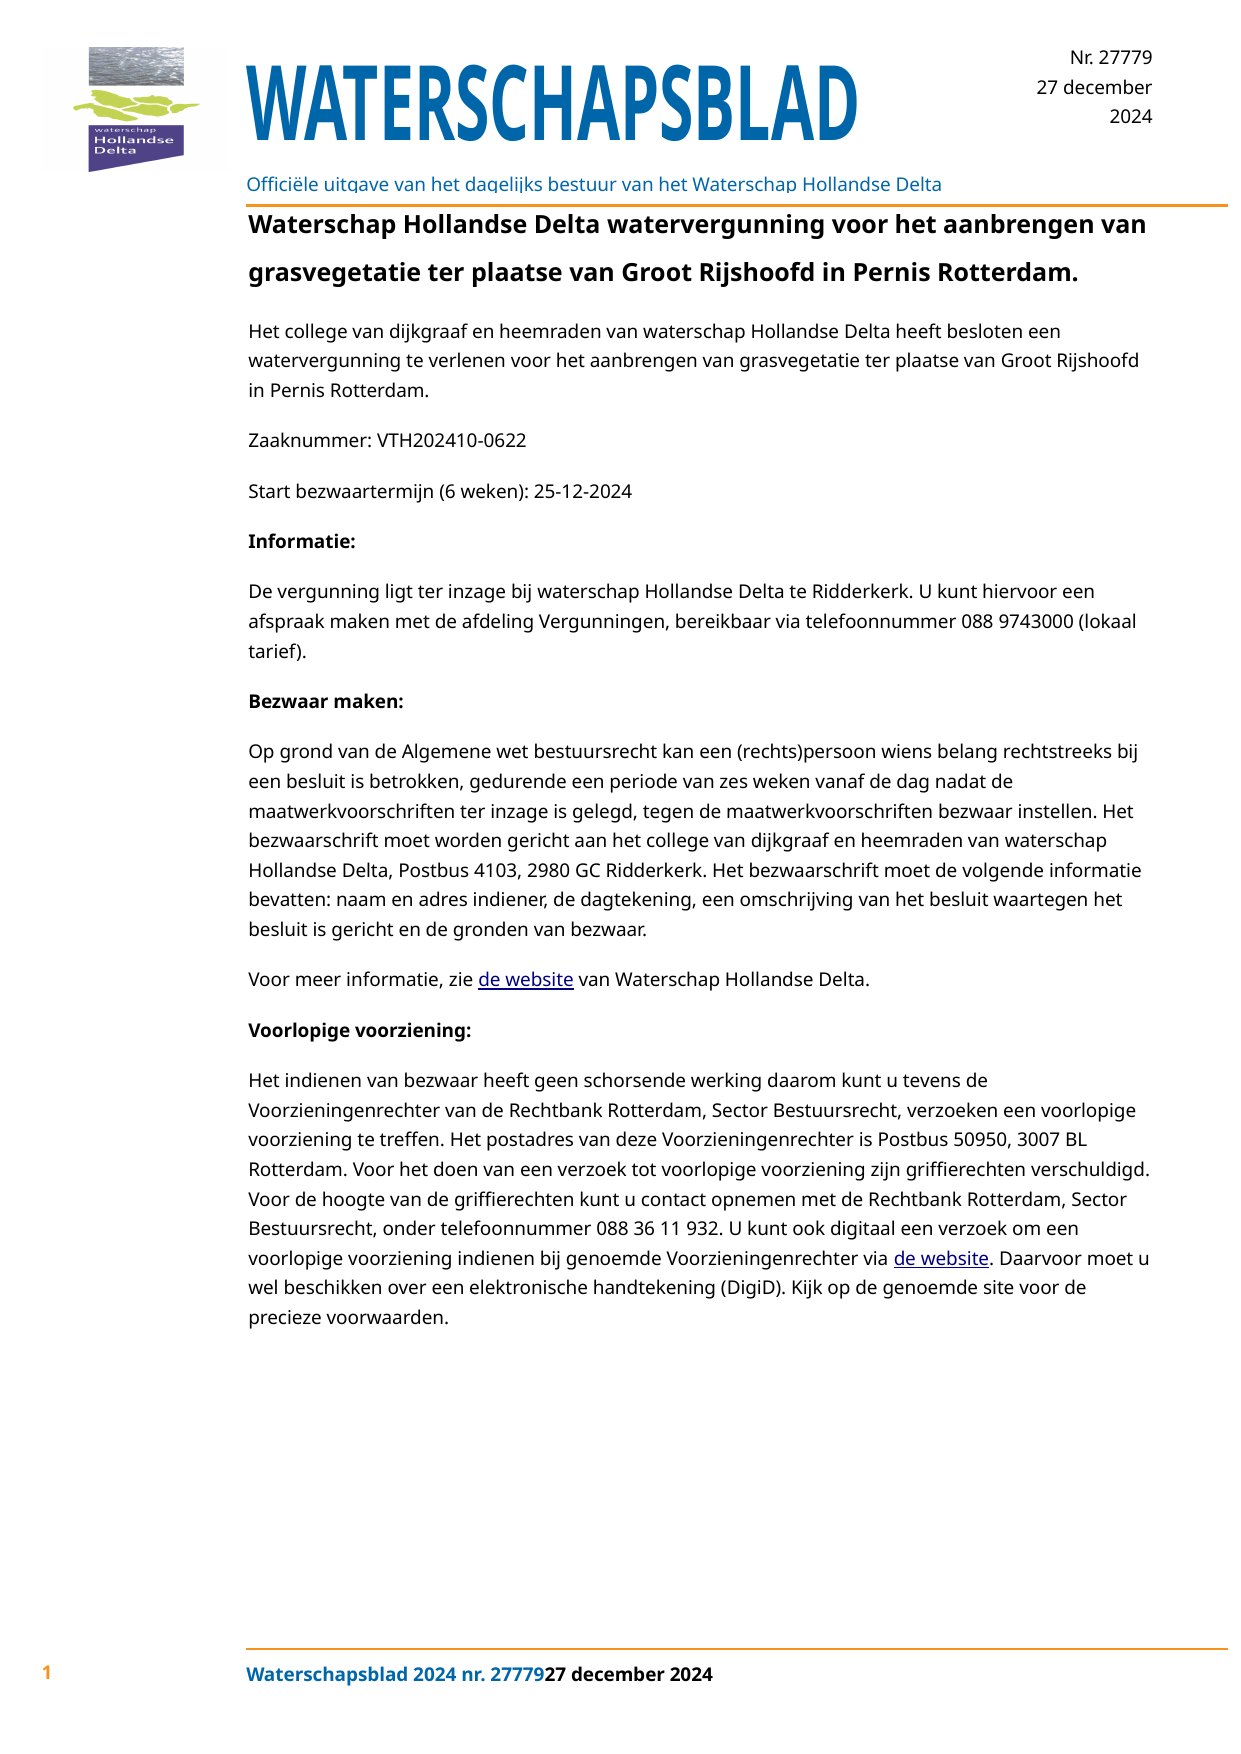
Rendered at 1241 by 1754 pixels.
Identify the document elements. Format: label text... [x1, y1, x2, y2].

text Voor meer informatie, zie de website van Waterschap Hollandse Delta. [248, 967, 1152, 992]
text Informatie: [248, 528, 1152, 554]
text Waterschap Hollandse Delta watervergunning voor het aanbrengen van grasvegetatie ter plaatse van Groot Rijshoofd in Pernis Rotterdam. [248, 207, 1152, 288]
text Zaaknummer: VTH202410-0622 [248, 427, 1152, 453]
text Het indienen van bezwaar heeft geen schorsende werking daarom kunt u tevens de Voorzieningenrechter van de Rechtbank Rotterdam, Sector Bestuursrecht, verzoeken een voorlopige voorziening te treffen. Het postadres van deze Voorzieningenrechter is Postbus 50950, 3007 BL Rotterdam. Voor het doen van een verzoek tot voorlopige voorziening zijn griffierechten verschuldigd. Voor de hoogte van de griffierechten kunt u contact opnemen met de Rechtbank Rotterdam, Sector Bestuursrecht, onder telefoonnummer 088 36 11 932. U kunt ook digitaal een verzoek om een voorlopige voorziening indienen bij genoemde Voorzieningenrechter via de website. Daarvoor moet u wel beschikken over een elektronische handtekening (DigiD). Kijk op de genoemde site voor de precieze voorwaarden. [248, 1067, 1152, 1330]
picture [41, 47, 231, 172]
text Op grond van de Algemene wet bestuursrecht kan een (rechts)persoon wiens belang rechtstreeks bij een besluit is betrokken, gedurende een periode van zes weken vanaf de dag nadat de maatwerkvoorschriften ter inzage is gelegd, tegen de maatwerkvoorschriften bezwaar instellen. Het bezwaarschrift moet worden gericht aan het college van dijkgraaf en heemraden van waterschap Hollandse Delta, Postbus 4103, 2980 GC Ridderkerk. Het bezwaarschrift moet de volgende informatie bevatten: naam en adres indiener, de dagtekening, een omschrijving van het besluit waartegen het besluit is gericht en de gronden van bezwaar. [248, 739, 1152, 942]
text Bezwaar maken: [248, 688, 1152, 714]
text De vergunning ligt ter inzage bij waterschap Hollandse Delta te Ridderkerk. U kunt hiervoor een afspraak maken met de afdeling Vergunningen, bereikbaar via telefoonnummer 088 9743000 (lokaal tarief). [248, 579, 1152, 664]
text Start bezwaartermijn (6 weken): 25-12-2024 [248, 478, 1152, 504]
text Het college van dijkgraaf en heemraden van waterschap Hollandse Delta heeft besloten een watervergunning te verlenen voor het aanbrengen van grasvegetatie ter plaatse van Groot Rijshoofd in Pernis Rotterdam. [248, 318, 1152, 403]
text Voorlopige voorziening: [248, 1017, 1152, 1043]
